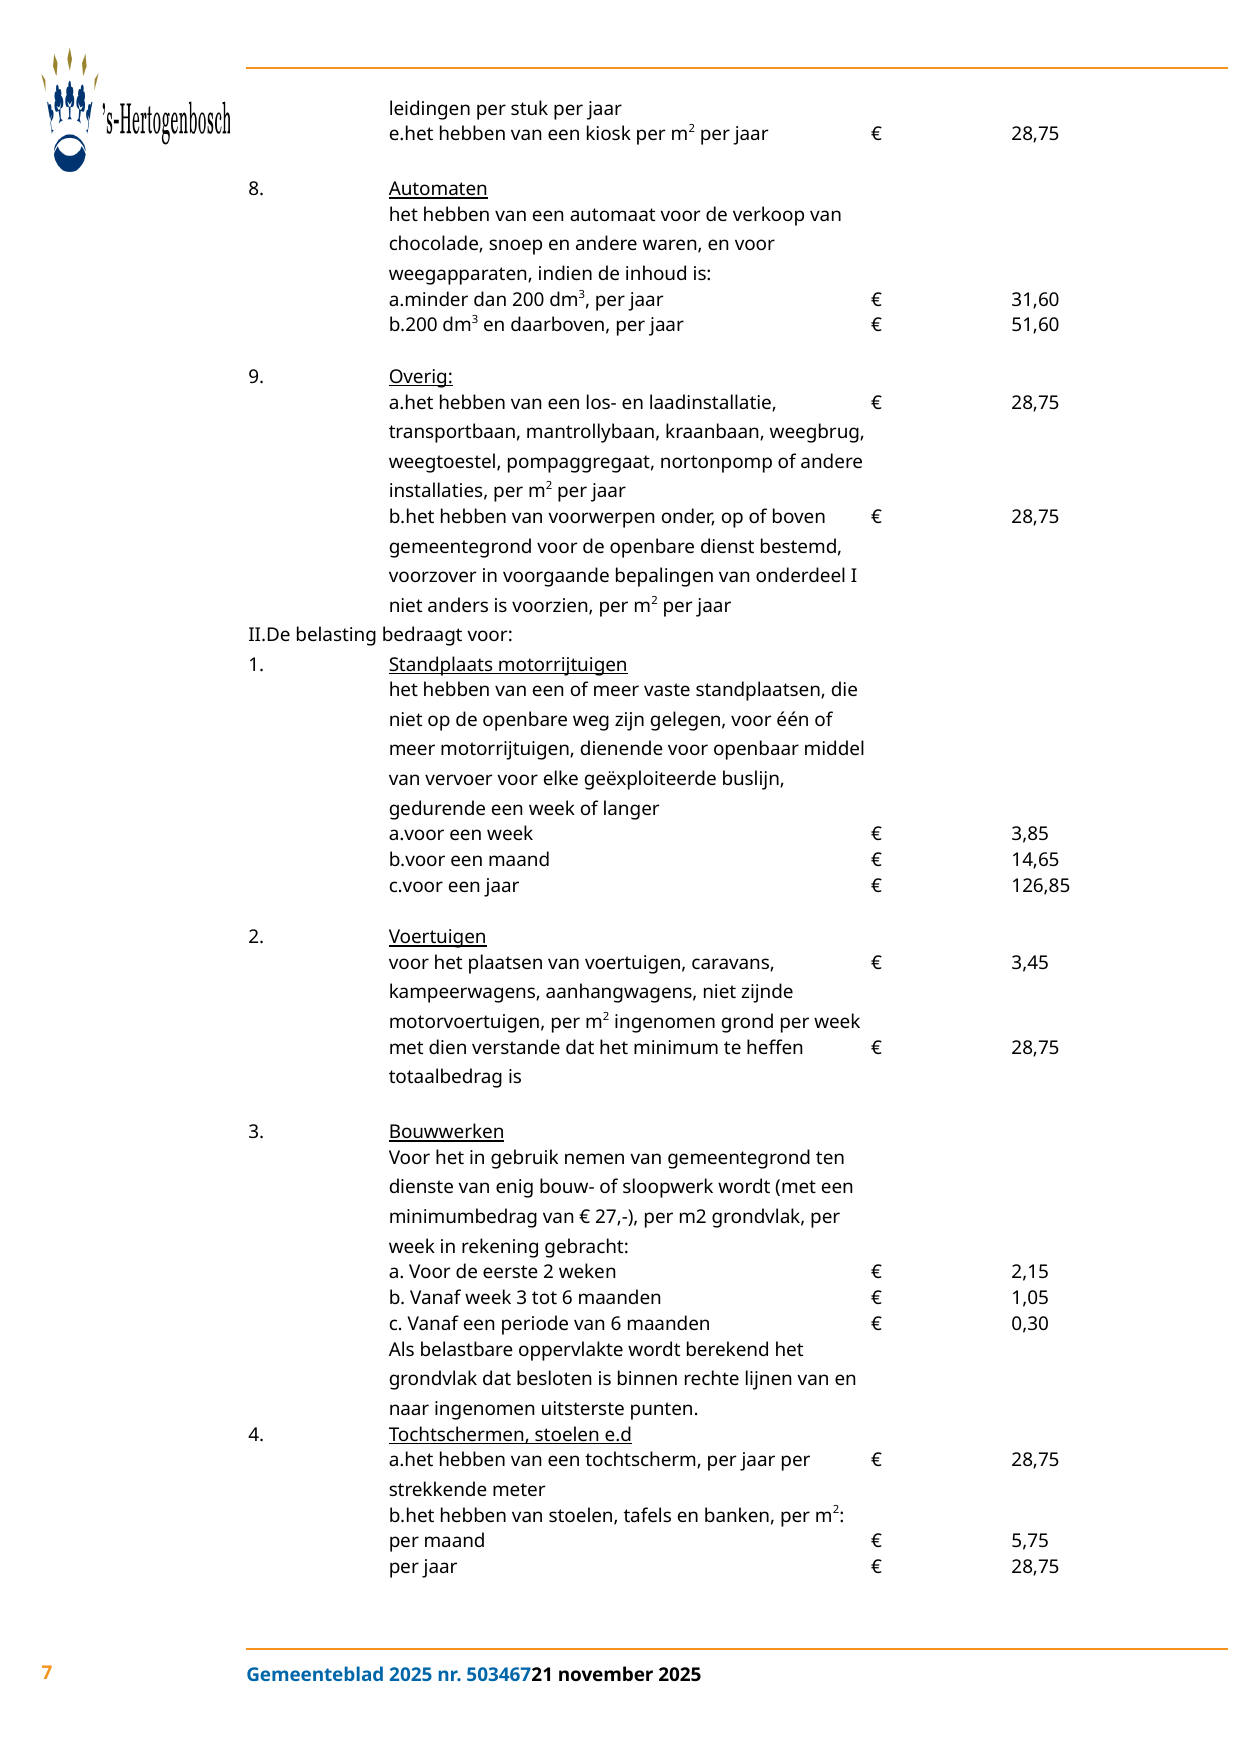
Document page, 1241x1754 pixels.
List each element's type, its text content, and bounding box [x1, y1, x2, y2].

table_cell [871, 1579, 1011, 1605]
table_cell [871, 1336, 1011, 1421]
table_cell € [871, 1310, 1011, 1336]
table_cell [248, 1284, 388, 1310]
table_cell [871, 146, 1011, 172]
table_cell [1011, 1144, 1152, 1259]
table_cell [1011, 338, 1152, 363]
table_cell [1011, 146, 1152, 172]
table_cell [389, 338, 871, 363]
table_header 1. [248, 651, 388, 676]
table_cell [389, 1579, 871, 1605]
table_cell [389, 1089, 871, 1115]
table_cell a.het hebben van een los- en laadinstallatie, transportbaan, mantrollybaan, kraanbaan, weegbrug, weegtoestel, pompaggregaat, nortonpomp of andere installaties, per m2 per jaar [389, 389, 871, 503]
table_cell a.minder dan 200 dm3, per jaar [389, 286, 871, 312]
table_cell [248, 676, 388, 821]
table_cell 28,75 [1011, 1034, 1152, 1089]
table_cell € [871, 1553, 1011, 1579]
table_cell 1,05 [1011, 1284, 1152, 1310]
table_cell [248, 1089, 388, 1115]
table_cell [248, 1336, 388, 1421]
table_cell a.het hebben van een tochtscherm, per jaar per strekkende meter [389, 1446, 871, 1502]
table_cell € [871, 1259, 1011, 1284]
table_cell 5,75 [1011, 1528, 1152, 1553]
table_cell 28,75 [1011, 1553, 1152, 1579]
table_header [1011, 1119, 1152, 1144]
table_cell [248, 1553, 388, 1579]
table_cell 28,75 [1011, 389, 1152, 503]
table_cell [1011, 1421, 1152, 1446]
table_header 8. [248, 175, 388, 201]
table_cell € [871, 503, 1011, 618]
table_cell per jaar [389, 1553, 871, 1579]
table_cell 4. [248, 1421, 388, 1446]
table_cell Voertuigen [389, 924, 871, 949]
table_cell 51,60 [1011, 312, 1152, 337]
table_cell € [871, 846, 1011, 872]
table_cell [871, 1144, 1011, 1259]
table_cell [871, 201, 1011, 286]
table_cell [248, 146, 388, 172]
table_header Automaten [389, 175, 871, 201]
table_cell het hebben van een automaat voor de verkoop van chocolade, snoep en andere waren, en voor weegapparaten, indien de inhoud is: [389, 201, 871, 286]
table_cell [248, 121, 388, 146]
table_cell c. Vanaf een periode van 6 maanden [389, 1310, 871, 1336]
table_cell [871, 676, 1011, 821]
table_cell b.het hebben van stoelen, tafels en banken, per m2: [389, 1502, 871, 1527]
text II.De belasting bedraagt voor: [248, 621, 1152, 647]
table_cell [248, 898, 388, 923]
table_cell [248, 1259, 388, 1284]
table_cell [871, 1089, 1011, 1115]
table_cell b.voor een maand [389, 846, 871, 872]
table_cell voor het plaatsen van voertuigen, caravans, kampeerwagens, aanhangwagens, niet zijnde motorvoertuigen, per m2 ingenomen grond per week [389, 949, 871, 1034]
table_cell [1011, 1089, 1152, 1115]
table_cell 28,75 [1011, 121, 1152, 146]
table_cell [871, 1421, 1011, 1446]
table_cell [1011, 676, 1152, 821]
table_cell 2. [248, 924, 388, 949]
table_cell [1011, 898, 1152, 923]
table_cell Overig: [389, 363, 871, 389]
table_cell leidingen per stuk per jaar [389, 95, 871, 121]
table_cell € [871, 1528, 1011, 1553]
table_cell [1011, 1579, 1152, 1605]
table_cell [871, 898, 1011, 923]
table_cell a. Voor de eerste 2 weken [389, 1259, 871, 1284]
table_cell [1011, 924, 1152, 949]
table_cell € [871, 949, 1011, 1034]
table_cell [248, 312, 388, 337]
table_header [871, 175, 1011, 201]
table_cell [248, 949, 388, 1034]
table_cell [248, 389, 388, 503]
table_cell [248, 1144, 388, 1259]
table_cell 9. [248, 363, 388, 389]
table_cell € [871, 1034, 1011, 1089]
table_cell Voor het in gebruik nemen van gemeentegrond ten dienste van enig bouw- of sloopwerk wordt (met een minimumbedrag van € 27,-), per m2 grondvlak, per week in rekening gebracht: [389, 1144, 871, 1259]
table_cell e.het hebben van een kiosk per m2 per jaar [389, 121, 871, 146]
table_cell [871, 1502, 1011, 1527]
table_cell [248, 95, 388, 121]
table_cell a.voor een week [389, 821, 871, 846]
table_cell Als belastbare oppervlakte wordt berekend het grondvlak dat besloten is binnen rechte lijnen van en naar ingenomen uitsterste punten. [389, 1336, 871, 1421]
table_cell b. Vanaf week 3 tot 6 maanden [389, 1284, 871, 1310]
table_cell [248, 1528, 388, 1553]
picture [41, 47, 231, 172]
table_cell [871, 95, 1011, 121]
table_cell b.het hebben van voorwerpen onder, op of boven gemeentegrond voor de openbare dienst bestemd, voorzover in voorgaande bepalingen van onderdeel I niet anders is voorzien, per m2 per jaar [389, 503, 871, 618]
table_cell € [871, 821, 1011, 846]
table_cell 28,75 [1011, 503, 1152, 618]
table_cell per maand [389, 1528, 871, 1553]
table_cell [248, 1310, 388, 1336]
table_cell 3,85 [1011, 821, 1152, 846]
table_cell [248, 338, 388, 363]
table_cell het hebben van een of meer vaste standplaatsen, die niet op de openbare weg zijn gelegen, voor één of meer motorrijtuigen, dienende voor openbaar middel van vervoer voor elke geëxploiteerde buslijn, gedurende een week of langer [389, 676, 871, 821]
table_cell [389, 146, 871, 172]
table_cell € [871, 312, 1011, 337]
table_cell [1011, 1502, 1152, 1527]
table_cell b.200 dm3 en daarboven, per jaar [389, 312, 871, 337]
table_cell 0,30 [1011, 1310, 1152, 1336]
table_cell [248, 286, 388, 312]
table_cell [389, 898, 871, 923]
table_cell [248, 1034, 388, 1089]
table_cell 2,15 [1011, 1259, 1152, 1284]
table_cell € [871, 872, 1011, 898]
table_header Bouwwerken [389, 1119, 871, 1144]
table_cell € [871, 286, 1011, 312]
table_cell [1011, 363, 1152, 389]
table_cell [1011, 95, 1152, 121]
table_cell [1011, 201, 1152, 286]
table_header [1011, 175, 1152, 201]
table_cell € [871, 1446, 1011, 1502]
table_cell [871, 924, 1011, 949]
table_cell met dien verstande dat het minimum te heffen totaalbedrag is [389, 1034, 871, 1089]
table_cell [248, 201, 388, 286]
table_cell [871, 363, 1011, 389]
table_cell [248, 846, 388, 872]
table_cell € [871, 121, 1011, 146]
table_header Standplaats motorrijtuigen [389, 651, 871, 676]
table_cell € [871, 1284, 1011, 1310]
table_cell [248, 1579, 388, 1605]
table_cell 31,60 [1011, 286, 1152, 312]
table_header [871, 1119, 1011, 1144]
table_cell 14,65 [1011, 846, 1152, 872]
table_cell € [871, 389, 1011, 503]
table_cell Tochtschermen, stoelen e.d [389, 1421, 871, 1446]
table_cell [248, 872, 388, 898]
table_header 3. [248, 1119, 388, 1144]
table_header [871, 651, 1011, 676]
table_header [1011, 651, 1152, 676]
table_cell 126,85 [1011, 872, 1152, 898]
table_cell [248, 1446, 388, 1502]
table_cell [248, 503, 388, 618]
table_cell [1011, 1336, 1152, 1421]
table_cell 28,75 [1011, 1446, 1152, 1502]
table_cell [248, 821, 388, 846]
table_cell [871, 338, 1011, 363]
table_cell c.voor een jaar [389, 872, 871, 898]
table_cell [248, 1502, 388, 1527]
table_cell 3,45 [1011, 949, 1152, 1034]
